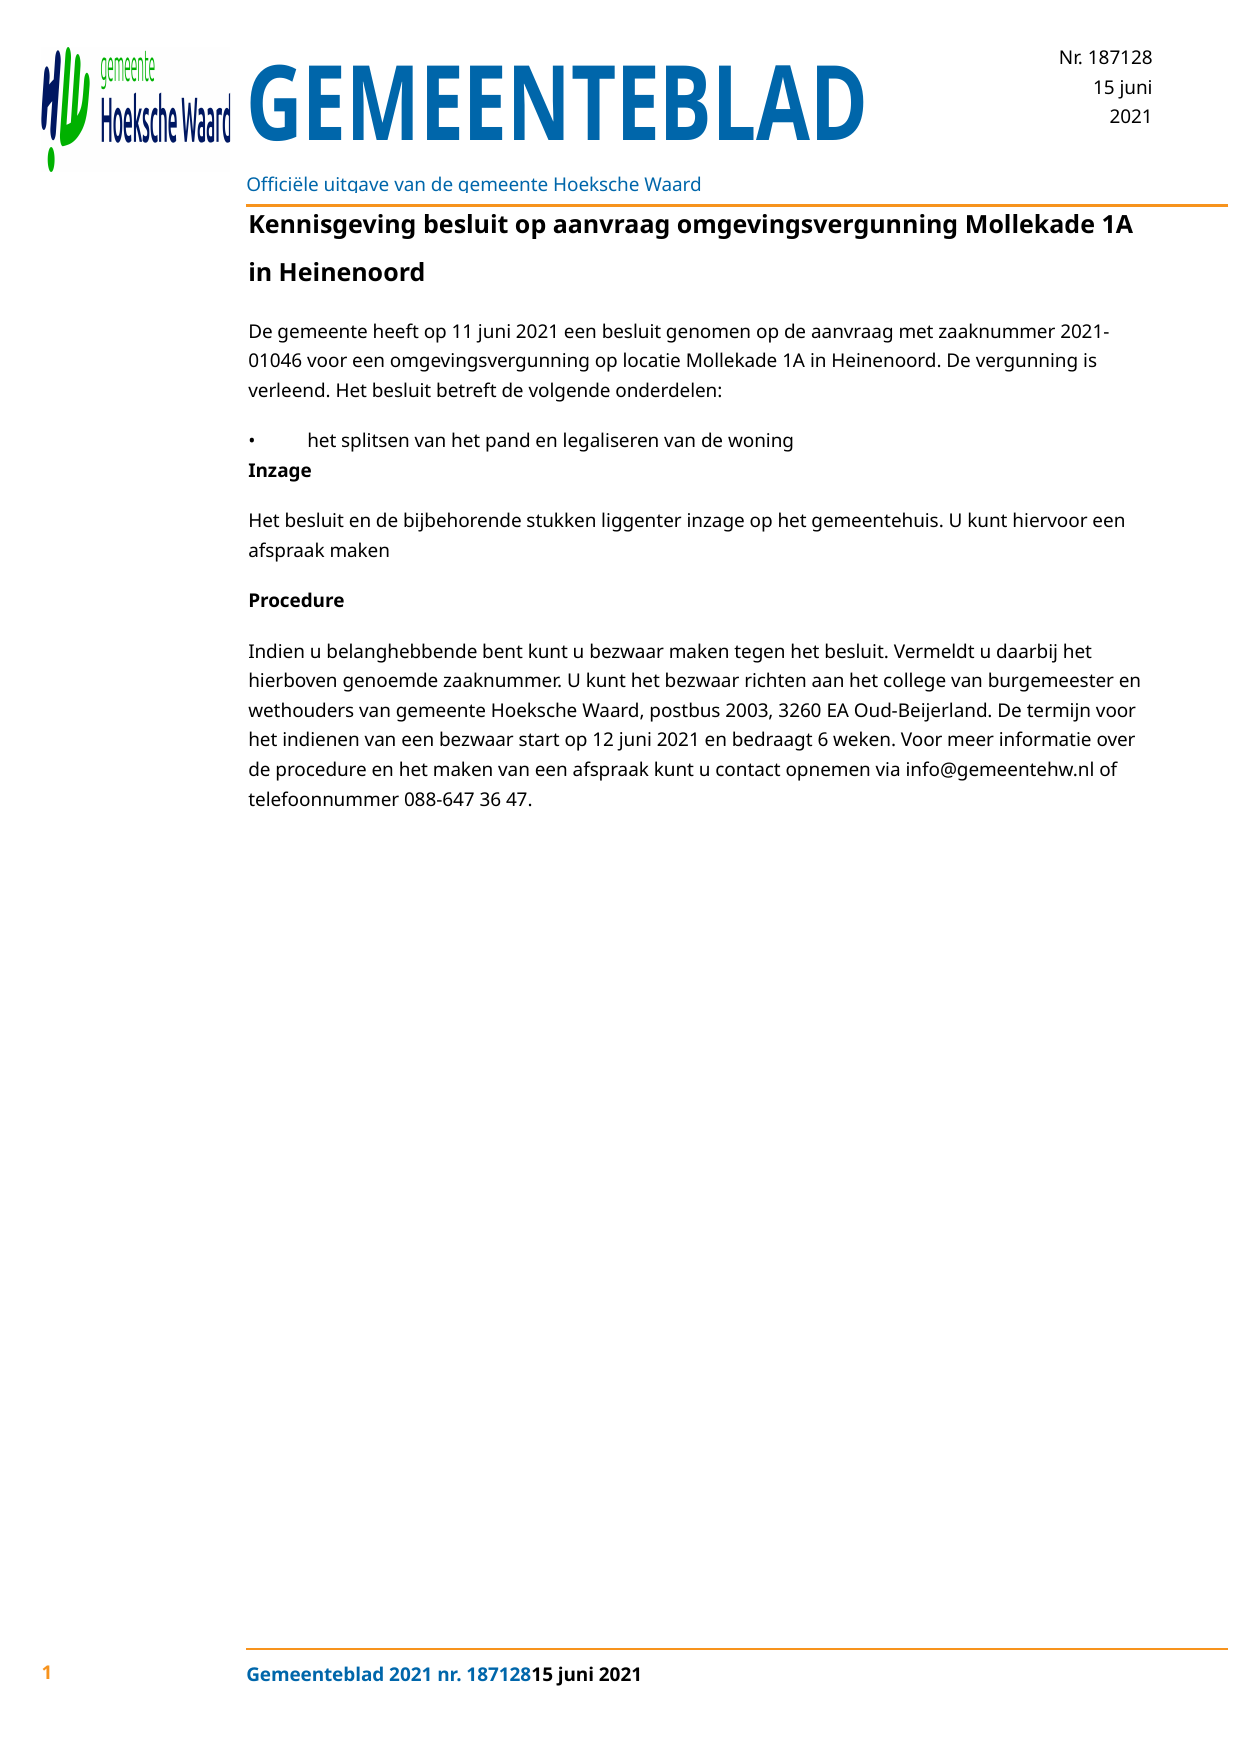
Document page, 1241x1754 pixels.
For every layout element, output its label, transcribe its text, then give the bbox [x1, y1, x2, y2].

text Procedure [248, 587, 1152, 613]
text Kennisgeving besluit op aanvraag omgevingsvergunning Mollekade 1A in Heinenoord [248, 207, 1152, 288]
text Indien u belanghebbende bent kunt u bezwaar maken tegen het besluit. Vermeldt u daarbij het hierboven genoemde zaaknummer. U kunt het bezwaar richten aan het college van burgemeester en wethouders van gemeente Hoeksche Waard, postbus 2003, 3260 EA Oud-Beijerland. De termijn voor het indienen van een bezwaar start op 12 juni 2021 en bedraagt 6 weken. Voor meer informatie over de procedure en het maken van een afspraak kunt u contact opnemen via info@gemeentehw.nl of telefoonnummer 088-647 36 47. [248, 638, 1152, 812]
text Inzage [248, 457, 1152, 483]
text De gemeente heeft op 11 juni 2021 een besluit genomen op de aanvraag met zaaknummer 2021-01046 voor een omgevingsvergunning op locatie Mollekade 1A in Heinenoord. De vergunning is verleend. Het besluit betreft de volgende onderdelen: [248, 318, 1152, 403]
text Het besluit en de bijbehorende stukken liggenter inzage op het gemeentehuis. U kunt hiervoor een afspraak maken [248, 507, 1152, 563]
picture [41, 47, 231, 172]
list het splitsen van het pand en legaliseren van de woning [248, 427, 1152, 453]
